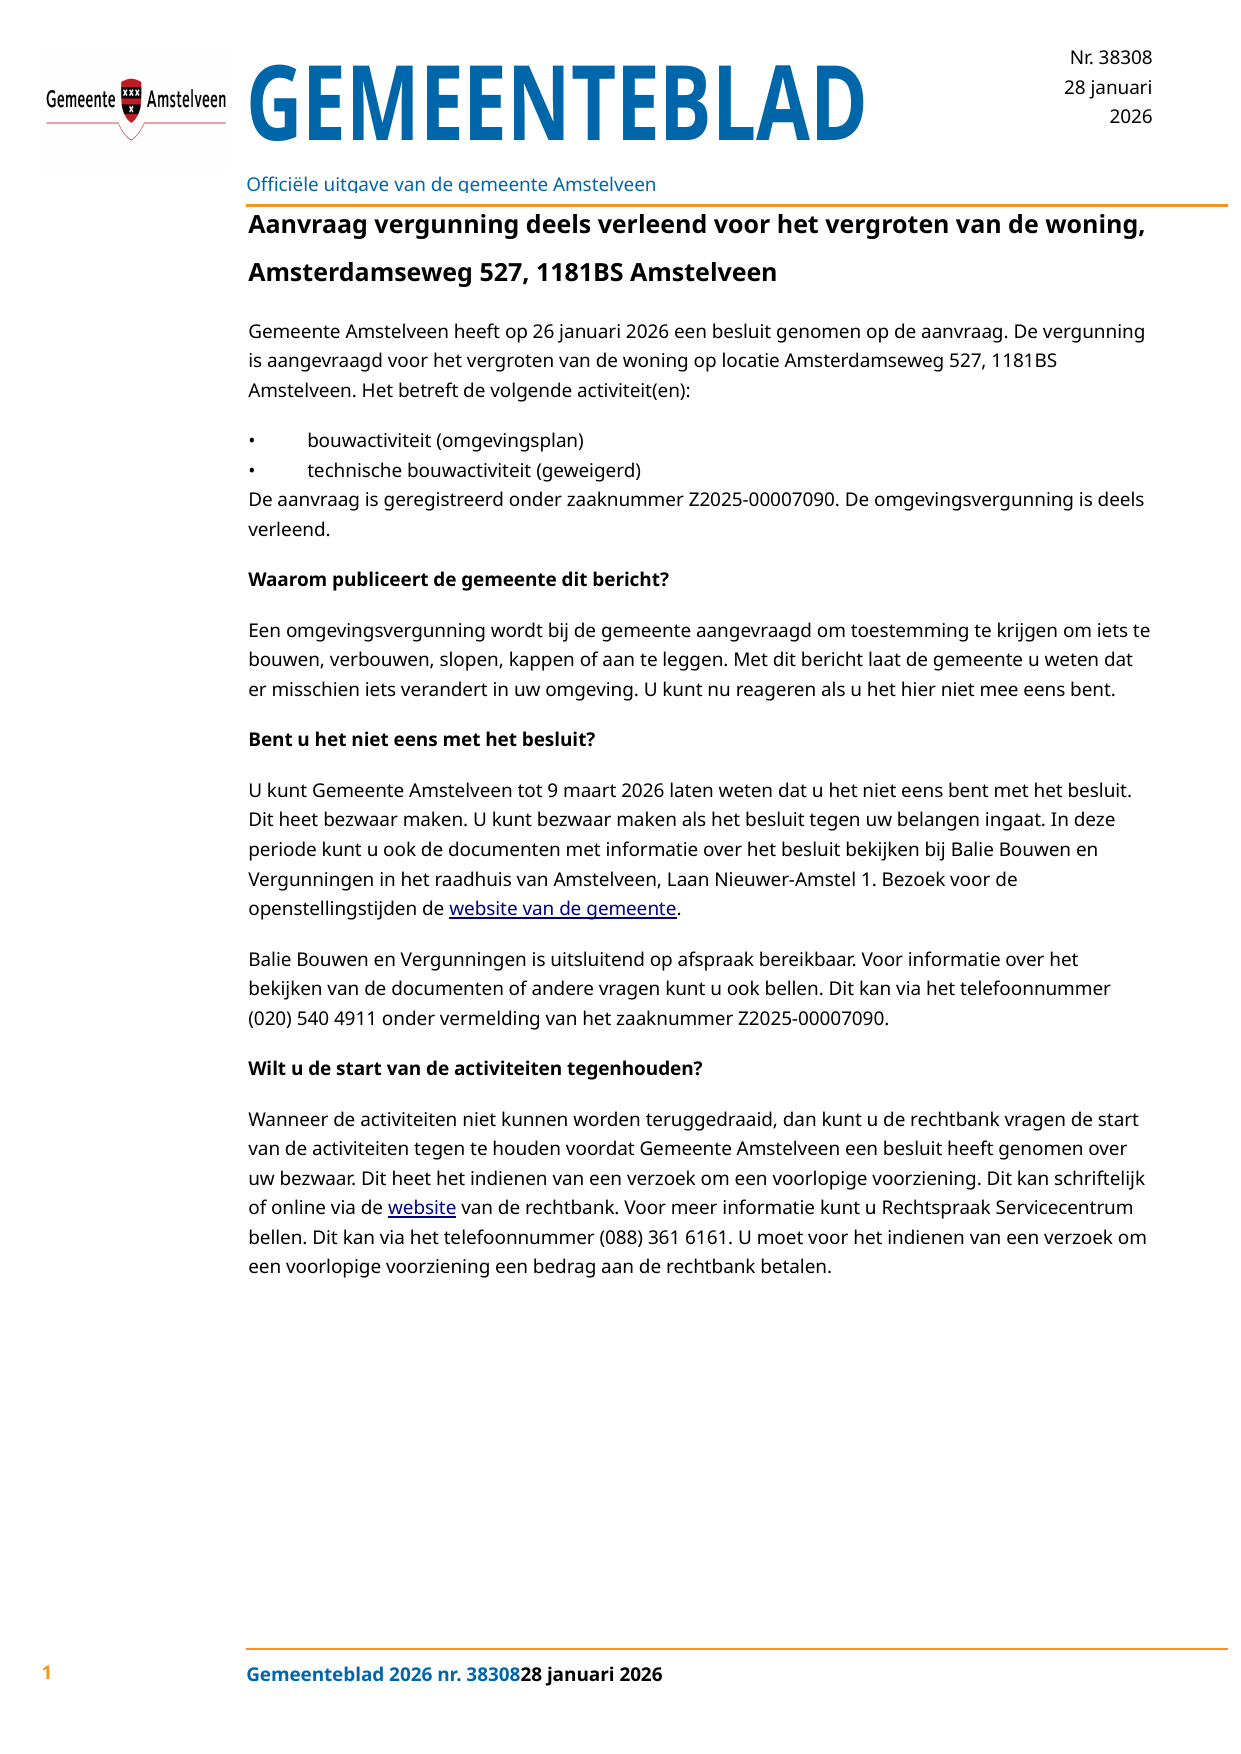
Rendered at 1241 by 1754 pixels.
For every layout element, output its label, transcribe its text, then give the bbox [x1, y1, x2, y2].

text Gemeente Amstelveen heeft op 26 januari 2026 een besluit genomen op de aanvraag. De vergunning is aangevraagd voor het vergroten van de woning op locatie Amsterdamseweg 527, 1181BS Amstelveen. Het betreft de volgende activiteit(en): [248, 318, 1152, 403]
text Wilt u de start van de activiteiten tegenhouden? [248, 1055, 1152, 1081]
picture [41, 47, 231, 172]
list bouwactiviteit (omgevingsplan) [248, 427, 1152, 453]
text U kunt Gemeente Amstelveen tot 9 maart 2026 laten weten dat u het niet eens bent met het besluit. Dit heet bezwaar maken. U kunt bezwaar maken als het besluit tegen uw belangen ingaat. In deze periode kunt u ook de documenten met informatie over het besluit bekijken bij Balie Bouwen en Vergunningen in het raadhuis van Amstelveen, Laan Nieuwer-Amstel 1. Bezoek voor de openstellingstijden de website van de gemeente. [248, 777, 1152, 921]
text Balie Bouwen en Vergunningen is uitsluitend op afspraak bereikbaar. Voor informatie over het bekijken van de documenten of andere vragen kunt u ook bellen. Dit kan via het telefoonnummer (020) 540 4911 onder vermelding van het zaaknummer Z2025-00007090. [248, 946, 1152, 1031]
text Wanneer de activiteiten niet kunnen worden teruggedraaid, dan kunt u de rechtbank vragen de start van de activiteiten tegen te houden voordat Gemeente Amstelveen een besluit heeft genomen over uw bezwaar. Dit heet het indienen van een verzoek om een voorlopige voorziening. Dit kan schriftelijk of online via de website van de rechtbank. Voor meer informatie kunt u Rechtspraak Servicecentrum bellen. Dit kan via het telefoonnummer (088) 361 6161. U moet voor het indienen van een verzoek om een voorlopige voorziening een bedrag aan de rechtbank betalen. [248, 1106, 1152, 1279]
text Waarom publiceert de gemeente dit bericht? [248, 567, 1152, 592]
text Bent u het niet eens met het besluit? [248, 727, 1152, 752]
text De aanvraag is geregistreerd onder zaaknummer Z2025-00007090. De omgevingsvergunning is deels verleend. [248, 487, 1152, 542]
list technische bouwactiviteit (geweigerd) [248, 457, 1152, 483]
text Een omgevingsvergunning wordt bij de gemeente aangevraagd om toestemming te krijgen om iets te bouwen, verbouwen, slopen, kappen of aan te leggen. Met dit bericht laat de gemeente u weten dat er misschien iets verandert in uw omgeving. U kunt nu reageren als u het hier niet mee eens bent. [248, 617, 1152, 702]
text Aanvraag vergunning deels verleend voor het vergroten van de woning, Amsterdamseweg 527, 1181BS Amstelveen [248, 207, 1152, 288]
